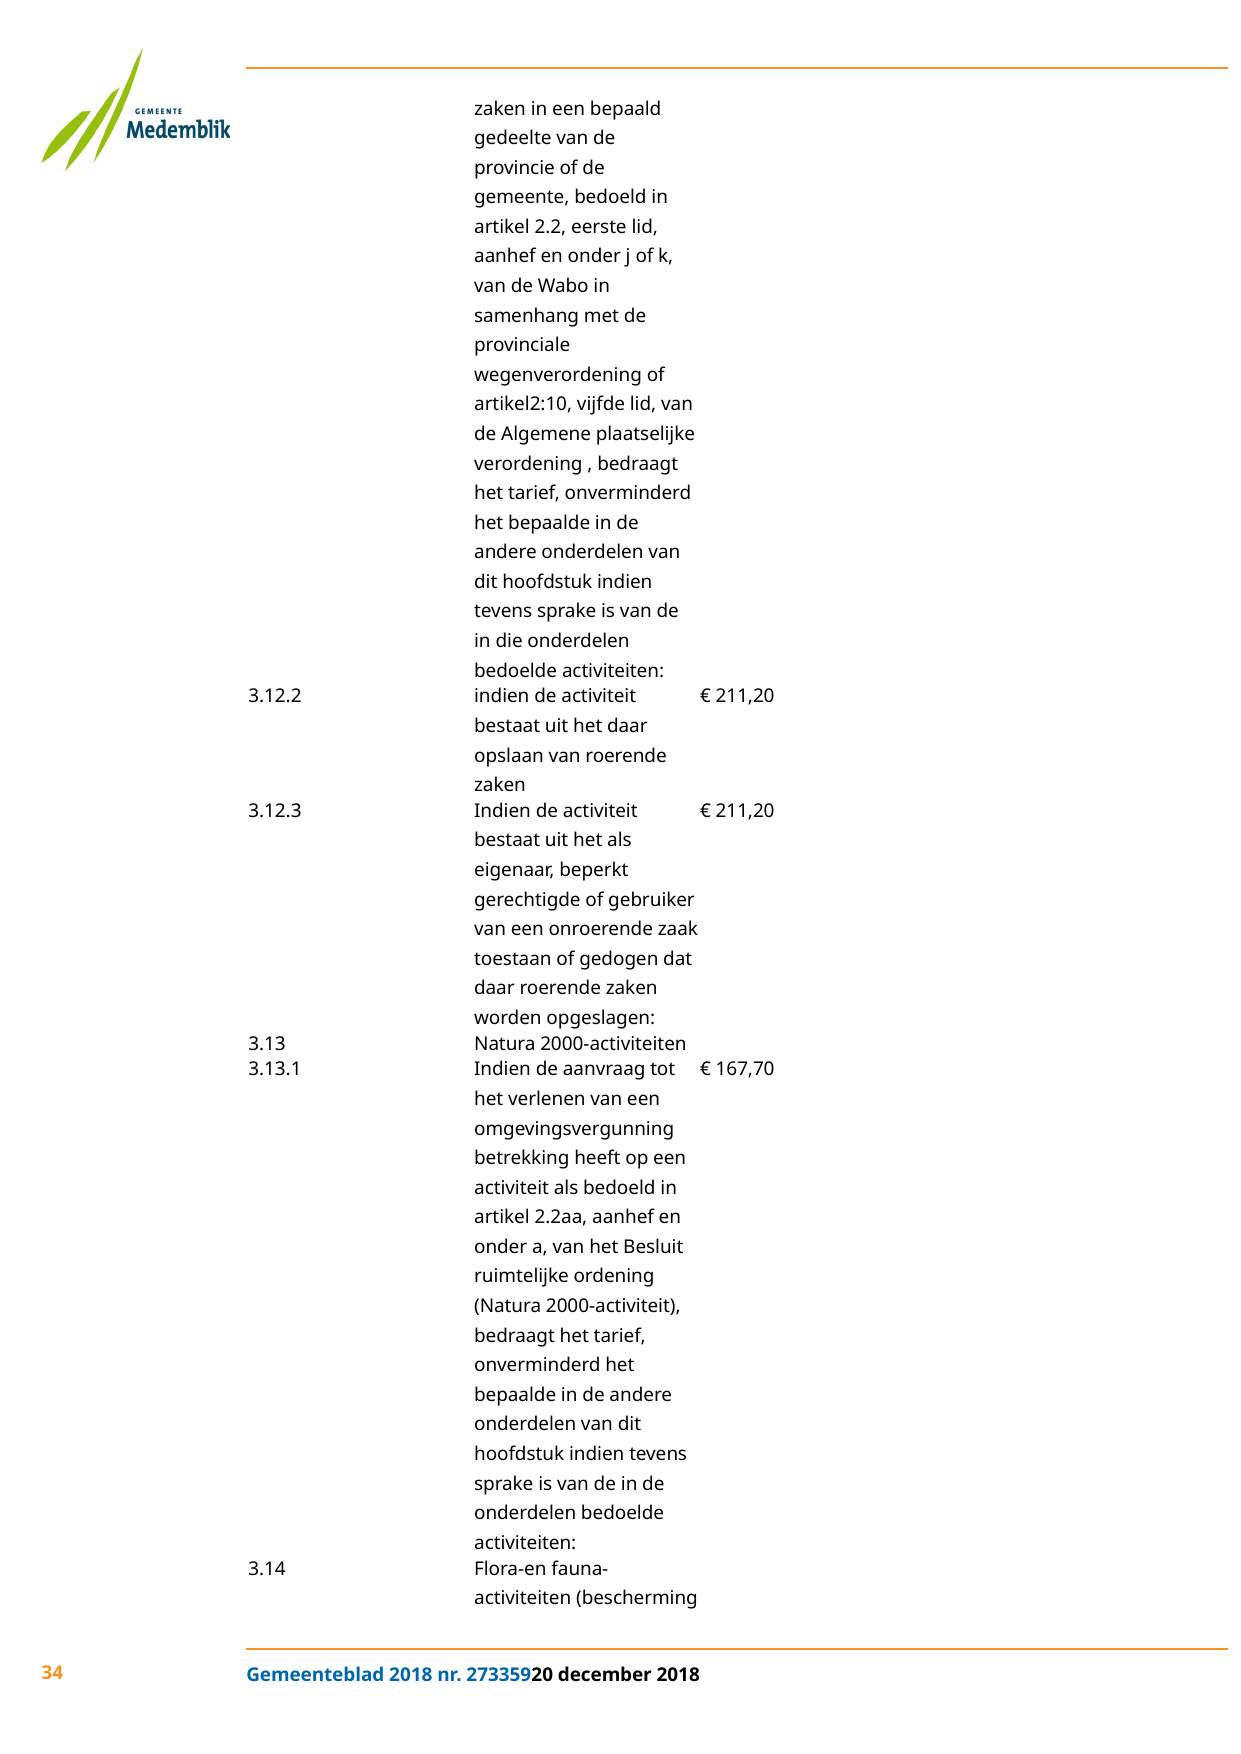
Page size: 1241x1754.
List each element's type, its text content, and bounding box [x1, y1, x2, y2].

table_cell [700, 95, 926, 683]
table_cell [926, 797, 1152, 1030]
table_cell Indien de activiteit bestaat uit het als eigenaar, beperkt gerechtigde of gebruiker van een onroerende zaak toestaan of gedogen dat daar roerende zaken worden opgeslagen: [474, 797, 700, 1030]
table_cell 3.13.1 [248, 1056, 474, 1555]
picture [41, 47, 231, 172]
table_cell [926, 1030, 1152, 1056]
table_cell Flora-en fauna-activiteiten (bescherming [474, 1555, 700, 1610]
table_cell [926, 95, 1152, 683]
table_cell Indien de aanvraag tot het verlenen van een omgevingsvergunning betrekking heeft op een activiteit als bedoeld in artikel 2.2aa, aanhef en onder a, van het Besluit ruimtelijke ordening (Natura 2000-activiteit), bedraagt het tarief, onverminderd het bepaalde in de andere onderdelen van dit hoofdstuk indien tevens sprake is van de in de onderdelen bedoelde activiteiten: [474, 1056, 700, 1555]
table_cell 3.12.3 [248, 797, 474, 1030]
table_cell [700, 1555, 926, 1610]
table_cell Natura 2000-activiteiten [474, 1030, 700, 1056]
table_cell [926, 1056, 1152, 1555]
table_cell € 211,20 [700, 797, 926, 1030]
table_cell 3.12.2 [248, 683, 474, 797]
table_cell zaken in een bepaald gedeelte van de provincie of de gemeente, bedoeld in artikel 2.2, eerste lid, aanhef en onder j of k, van de Wabo in samenhang met de provinciale wegenverordening of artikel2:10, vijfde lid, van de Algemene plaatselijke verordening , bedraagt het tarief, onverminderd het bepaalde in de andere onderdelen van dit hoofdstuk indien tevens sprake is van de in die onderdelen bedoelde activiteiten: [474, 95, 700, 683]
table_cell indien de activiteit bestaat uit het daar opslaan van roerende zaken [474, 683, 700, 797]
table_cell 3.13 [248, 1030, 474, 1056]
table_cell € 167,70 [700, 1056, 926, 1555]
table_cell 3.14 [248, 1555, 474, 1610]
table_cell [700, 1030, 926, 1056]
table_cell [248, 95, 474, 683]
table_cell [926, 683, 1152, 797]
table_cell € 211,20 [700, 683, 926, 797]
table_cell [926, 1555, 1152, 1610]
